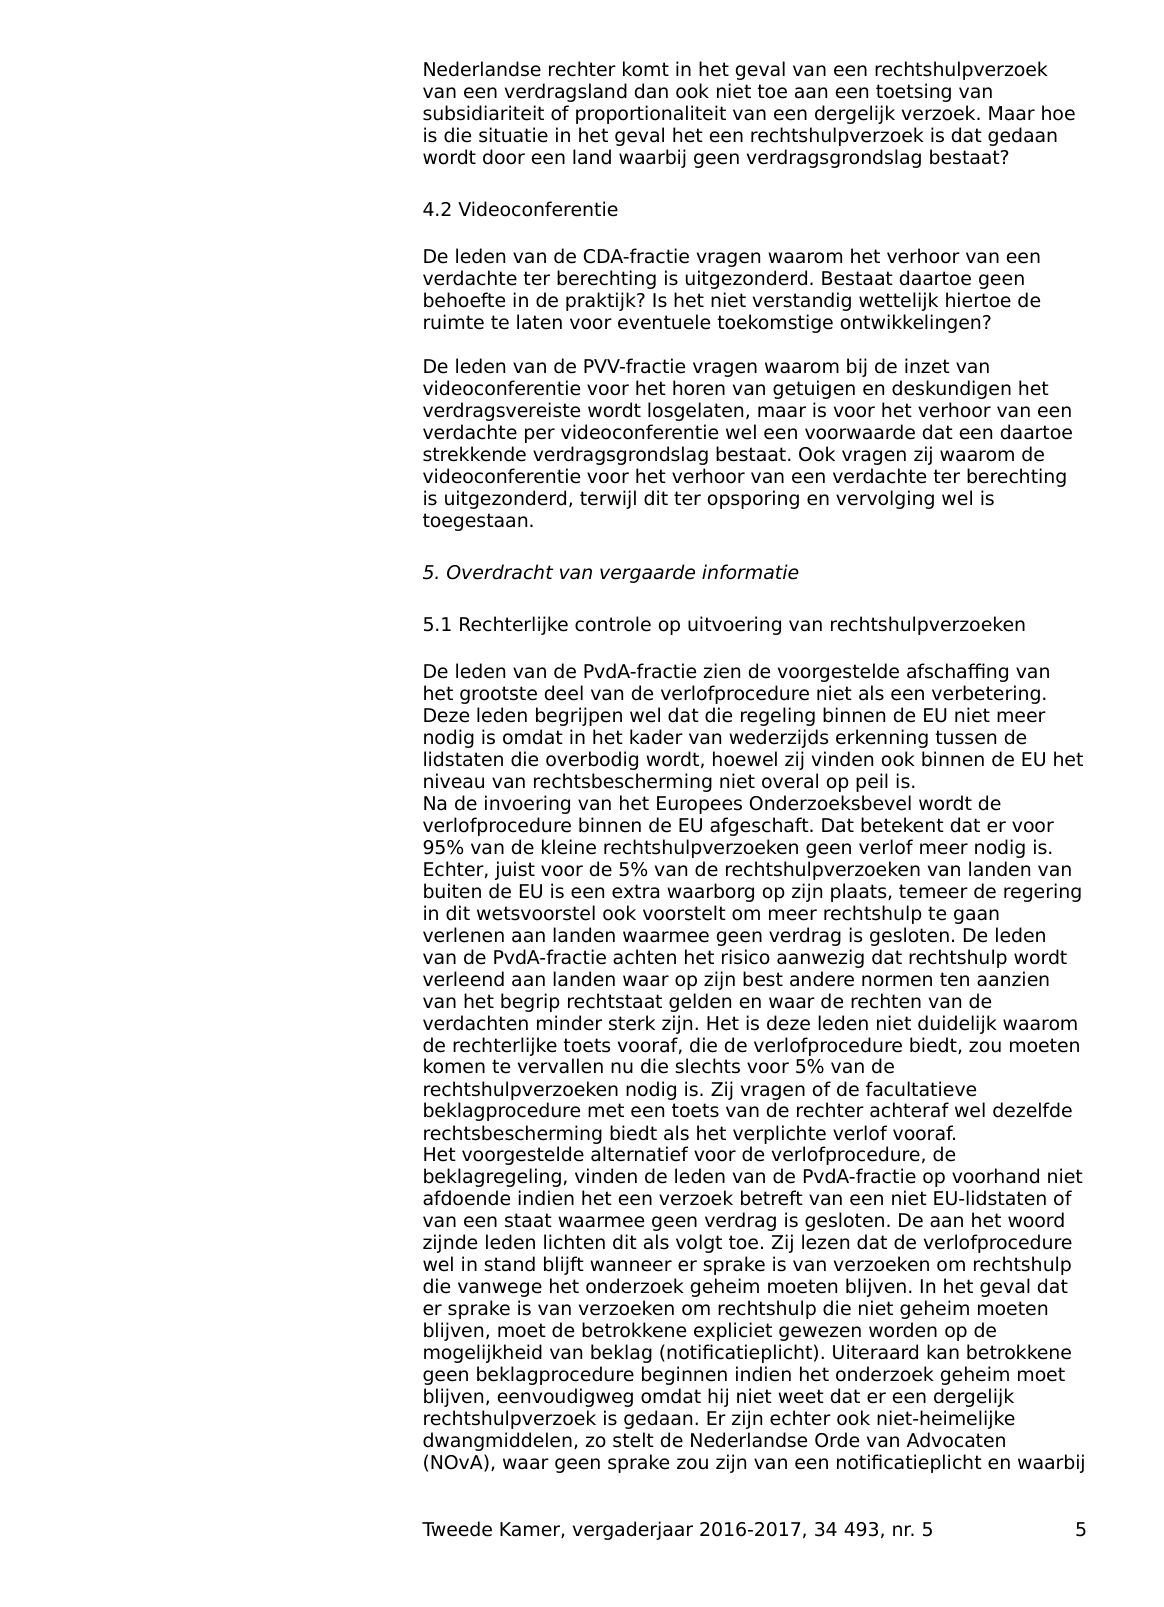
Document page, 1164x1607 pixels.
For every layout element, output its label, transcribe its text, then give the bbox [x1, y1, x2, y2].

text Na de invoering van het Europees Onderzoeksbevel wordt de verlofprocedure binnen de EU afgeschaft. Dat betekent dat er voor 95% van de kleine rechtshulpverzoeken geen verlof meer nodig is. Echter, juist voor de 5% van de rechtshulpverzoeken van landen van buiten de EU is een extra waarborg op zijn plaats, temeer de regering in dit wetsvoorstel ook voorstelt om meer rechtshulp te gaan verlenen aan landen waarmee geen verdrag is gesloten. De leden van de PvdA-fractie achten het risico aanwezig dat rechtshulp wordt verleend aan landen waar op zijn best andere normen ten aanzien van het begrip rechtstaat gelden en waar de rechten van de verdachten minder sterk zijn. Het is deze leden niet duidelijk waarom de rechterlijke toets vooraf, die de verlofprocedure biedt, zou moeten komen te vervallen nu die slechts voor 5% van de rechtshulpverzoeken nodig is. Zij vragen of de facultatieve beklagprocedure met een toets van de rechter achteraf wel dezelfde rechtsbescherming biedt als het verplichte verlof vooraf. [422, 793, 1087, 1144]
subtitle 5.1 Rechterlijke controle op uitvoering van rechtshulpverzoeken [422, 614, 1087, 636]
text De leden van de CDA-fractie vragen waarom het verhoor van een verdachte ter berechting is uitgezonderd. Bestaat daartoe geen behoefte in de praktijk? Is het niet verstandig wettelijk hiertoe de ruimte te laten voor eventuele toekomstige ontwikkelingen? [422, 246, 1087, 334]
text De leden van de PvdA-fractie zien de voorgestelde afschaffing van het grootste deel van de verlofprocedure niet als een verbetering. Deze leden begrijpen wel dat die regeling binnen de EU niet meer nodig is omdat in het kader van wederzijds erkenning tussen de lidstaten die overbodig wordt, hoewel zij vinden ook binnen de EU het niveau van rechtsbescherming niet overal op peil is. [422, 661, 1087, 793]
text De leden van de PVV-fractie vragen waarom bij de inzet van videoconferentie voor het horen van getuigen en deskundigen het verdragsvereiste wordt losgelaten, maar is voor het verhoor van een verdachte per videoconferentie wel een voorwaarde dat een daartoe strekkende verdragsgrondslag bestaat. Ook vragen zij waarom de videoconferentie voor het verhoor van een verdachte ter berechting is uitgezonderd, terwijl dit ter opsporing en vervolging wel is toegestaan. [422, 356, 1087, 532]
text Het voorgestelde alternatief voor de verlofprocedure, de beklagregeling, vinden de leden van de PvdA-fractie op voorhand niet afdoende indien het een verzoek betreft van een niet EU-lidstaten of van een staat waarmee geen verdrag is gesloten. De aan het woord zijnde leden lichten dit als volgt toe. Zij lezen dat de verlofprocedure wel in stand blijft wanneer er sprake is van verzoeken om rechtshulp die vanwege het onderzoek geheim moeten blijven. In het geval dat er sprake is van verzoeken om rechtshulp die niet geheim moeten blijven, moet de betrokkene expliciet gewezen worden op de mogelijkheid van beklag (notificatieplicht). Uiteraard kan betrokkene geen beklagprocedure beginnen indien het onderzoek geheim moet blijven, eenvoudigweg omdat hij niet weet dat er een dergelijk rechtshulpverzoek is gedaan. Er zijn echter ook niet-heimelijke dwangmiddelen, zo stelt de Nederlandse Orde van Advocaten (NOvA), waar geen sprake zou zijn van een notificatieplicht en waarbij [422, 1144, 1087, 1474]
subtitle 5. Overdracht van vergaarde informatie [422, 562, 1087, 584]
subtitle 4.2 Videoconferentie [422, 199, 1087, 221]
text Nederlandse rechter komt in het geval van een rechtshulpverzoek van een verdragsland dan ook niet toe aan een toetsing van subsidiariteit of proportionaliteit van een dergelijk verzoek. Maar hoe is die situatie in het geval het een rechtshulpverzoek is dat gedaan wordt door een land waarbij geen verdragsgrondslag bestaat? [422, 59, 1087, 169]
